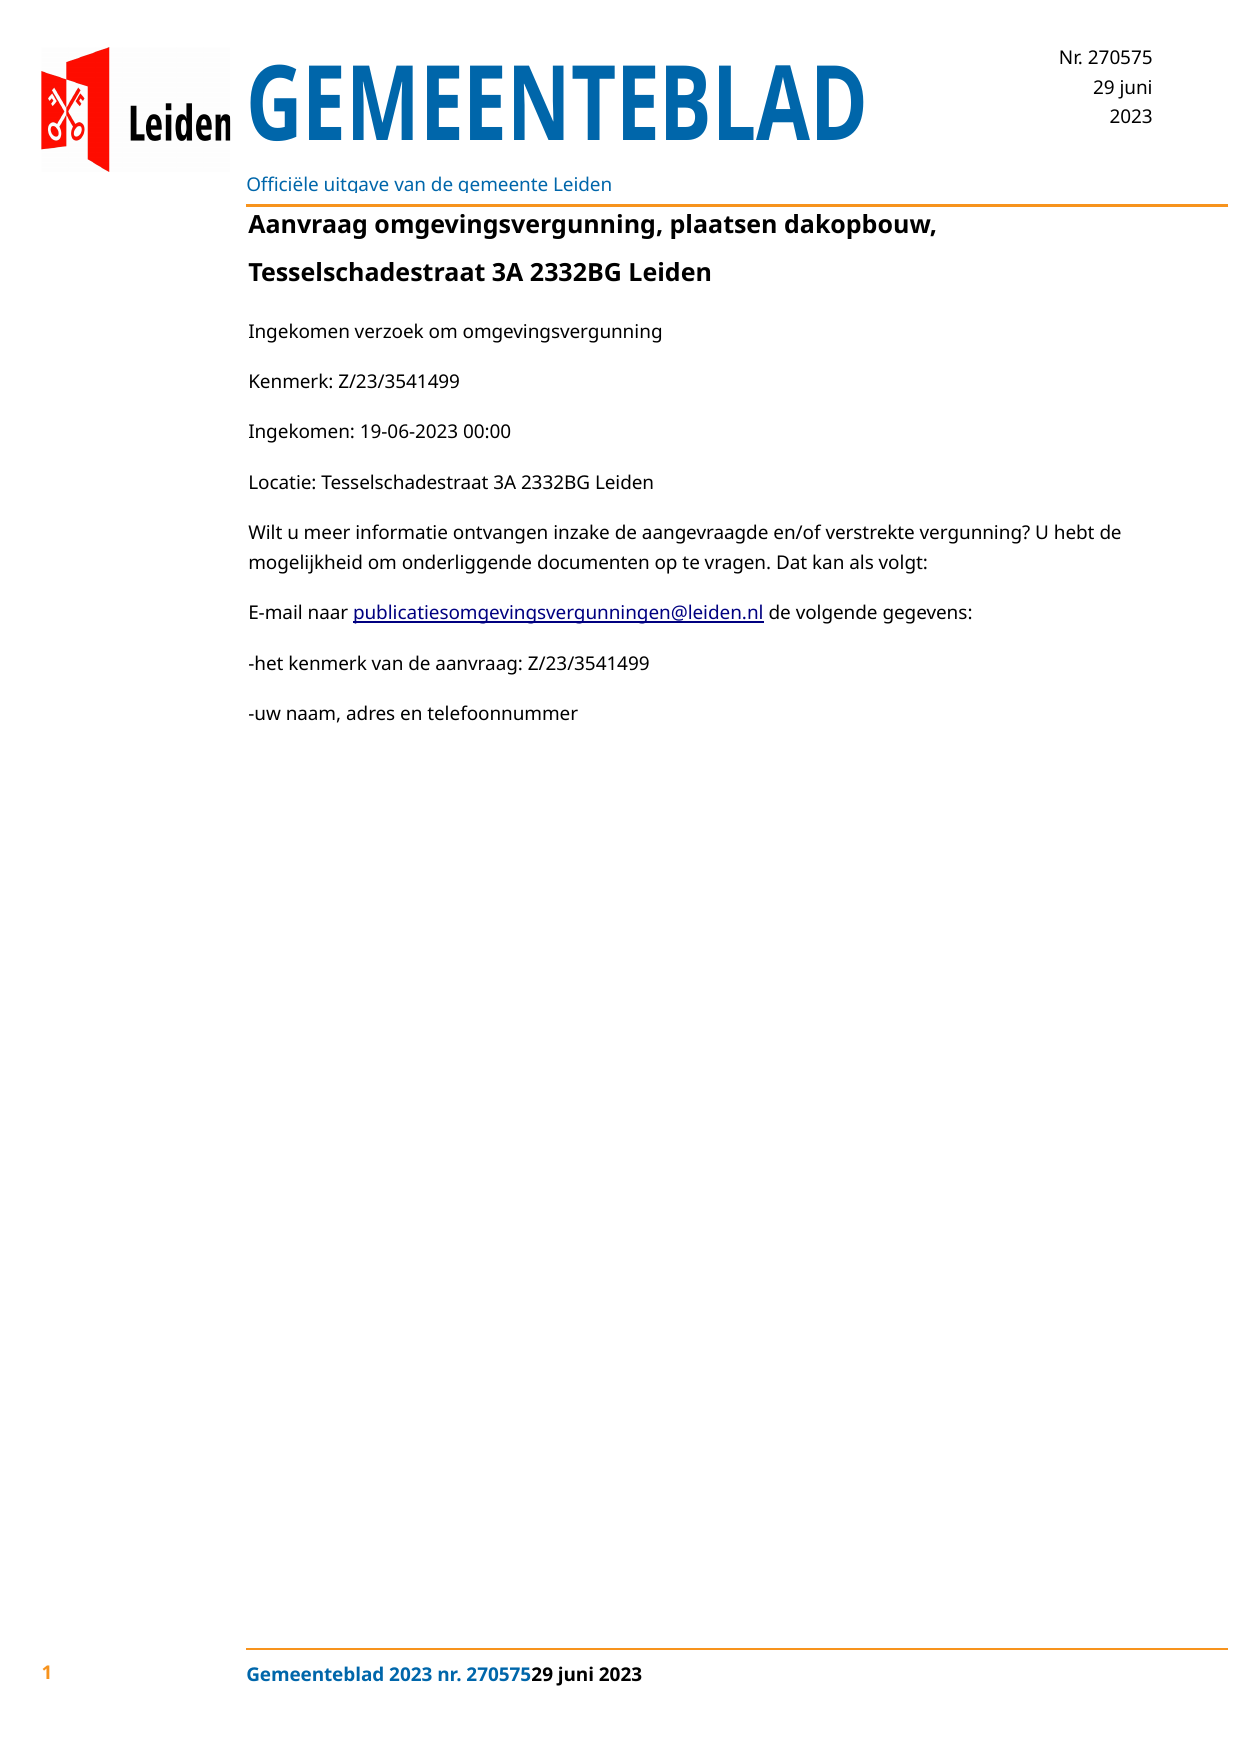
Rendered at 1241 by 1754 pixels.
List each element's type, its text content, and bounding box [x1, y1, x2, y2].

text Aanvraag omgevingsvergunning, plaatsen dakopbouw, Tesselschadestraat 3A 2332BG Leiden [248, 207, 1152, 288]
text Wilt u meer informatie ontvangen inzake de aangevraagde en/of verstrekte vergunning? U hebt de mogelijkheid om onderliggende documenten op te vragen. Dat kan als volgt: [248, 519, 1152, 575]
picture [41, 47, 231, 172]
text -het kenmerk van de aanvraag: Z/23/3541499 [248, 650, 1152, 676]
text Kenmerk: Z/23/3541499 [248, 368, 1152, 394]
text E-mail naar publicatiesomgevingsvergunningen@leiden.nl de volgende gegevens: [248, 599, 1152, 625]
text -uw naam, adres en telefoonnummer [248, 700, 1152, 726]
text Ingekomen: 19-06-2023 00:00 [248, 419, 1152, 444]
text Ingekomen verzoek om omgevingsvergunning [248, 318, 1152, 344]
text Locatie: Tesselschadestraat 3A 2332BG Leiden [248, 469, 1152, 495]
